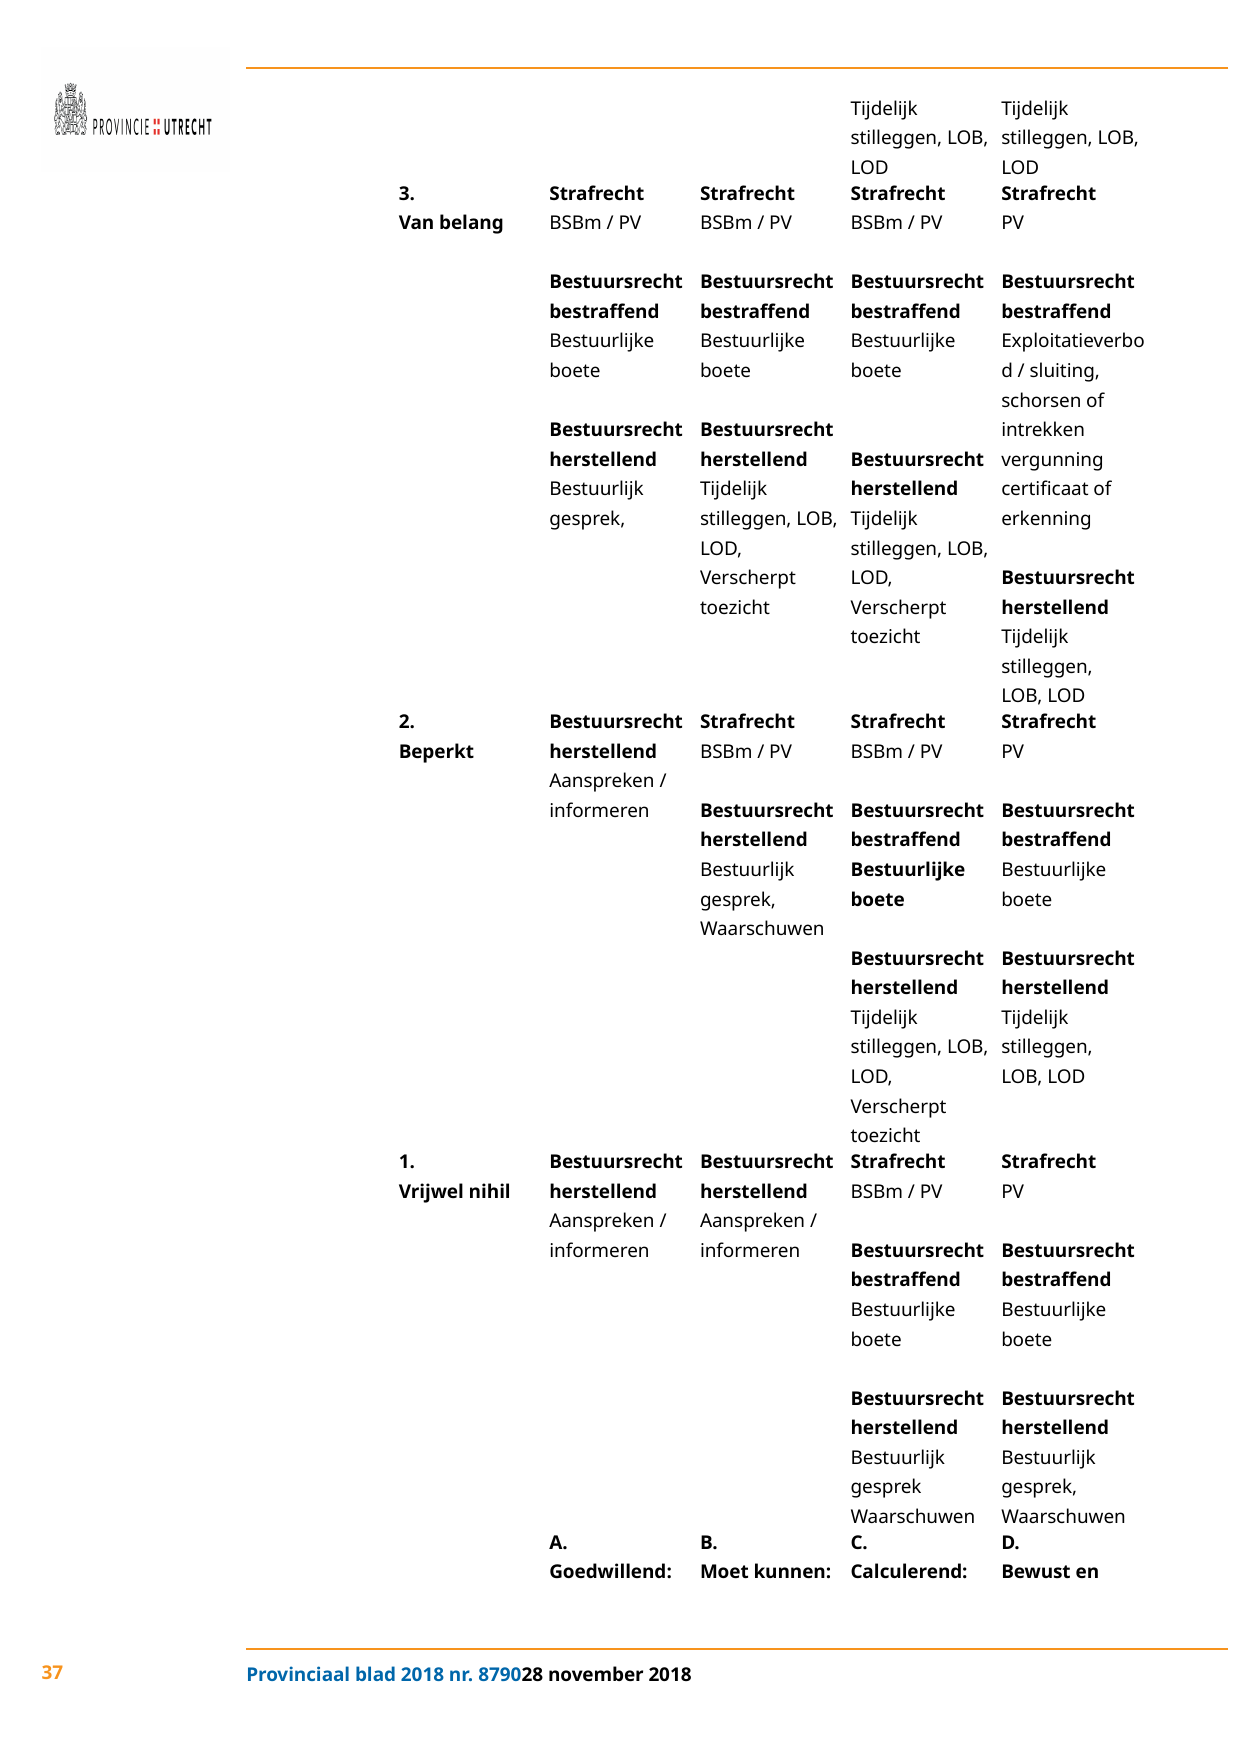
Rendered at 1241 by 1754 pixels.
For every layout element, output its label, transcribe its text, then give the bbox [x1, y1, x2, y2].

table_cell A. Goedwillend: [549, 1529, 700, 1584]
table_cell Strafrecht PV Bestuursrecht bestraffend Bestuurlijke boete Bestuursrecht herstellend Tijdelijk stilleggen, LOB, LOD [1001, 708, 1152, 1148]
table_cell Bestuursrecht herstellend Aanspreken / informeren [549, 708, 700, 1148]
table_header [399, 95, 549, 180]
picture [41, 47, 231, 172]
table_cell Bestuursrecht herstellend Aanspreken / informeren [549, 1148, 700, 1529]
table_cell 3. Van belang [399, 180, 549, 708]
table_cell 1. Vrijwel nihil [399, 1148, 549, 1529]
table_cell Strafrecht BSBm / PV Bestuursrecht bestraffend Bestuurlijke boete Bestuursrecht herstellend Tijdelijk stilleggen, LOB, LOD, Verscherpt toezicht [850, 180, 1001, 708]
table_header Tijdelijk stilleggen, LOB, LOD [1001, 95, 1152, 180]
table_cell 2. Beperkt [399, 708, 549, 1148]
table_cell Strafrecht BSBm / PV Bestuursrecht bestraffend Bestuurlijke boete Bestuursrecht herstellend Bestuurlijk gesprek Waarschuwen [850, 1148, 1001, 1529]
table_cell [399, 1529, 549, 1584]
table_header [248, 95, 398, 1584]
table_cell Strafrecht BSBm / PV Bestuursrecht bestraffend Bestuurlijke boete Bestuursrecht herstellend Tijdelijk stilleggen, LOB, LOD, Verscherpt toezicht [700, 180, 850, 708]
table_cell C. Calculerend: [850, 1529, 1001, 1584]
table_cell B. Moet kunnen: [700, 1529, 850, 1584]
table_cell Strafrecht PV Bestuursrecht bestraffend Exploitatieverbod / sluiting, schorsen of intrekken vergunning certificaat of erkenning Bestuursrecht herstellend Tijdelijk stilleggen, LOB, LOD [1001, 180, 1152, 708]
table_header [549, 95, 700, 180]
table_cell D. Bewust en [1001, 1529, 1152, 1584]
table_cell Strafrecht BSBm / PV Bestuursrecht bestraffend Bestuurlijke boete Bestuursrecht herstellend Tijdelijk stilleggen, LOB, LOD, Verscherpt toezicht [850, 708, 1001, 1148]
table_cell Strafrecht PV Bestuursrecht bestraffend Bestuurlijke boete Bestuursrecht herstellend Bestuurlijk gesprek, Waarschuwen [1001, 1148, 1152, 1529]
table_cell Strafrecht BSBm / PV Bestuursrecht bestraffend Bestuurlijke boete Bestuursrecht herstellend Bestuurlijk gesprek, [549, 180, 700, 708]
table_header Tijdelijk stilleggen, LOB, LOD [850, 95, 1001, 180]
table_header [700, 95, 850, 180]
table_cell Bestuursrecht herstellend Aanspreken / informeren [700, 1148, 850, 1529]
table_cell Strafrecht BSBm / PV Bestuursrecht herstellend Bestuurlijk gesprek, Waarschuwen [700, 708, 850, 1148]
